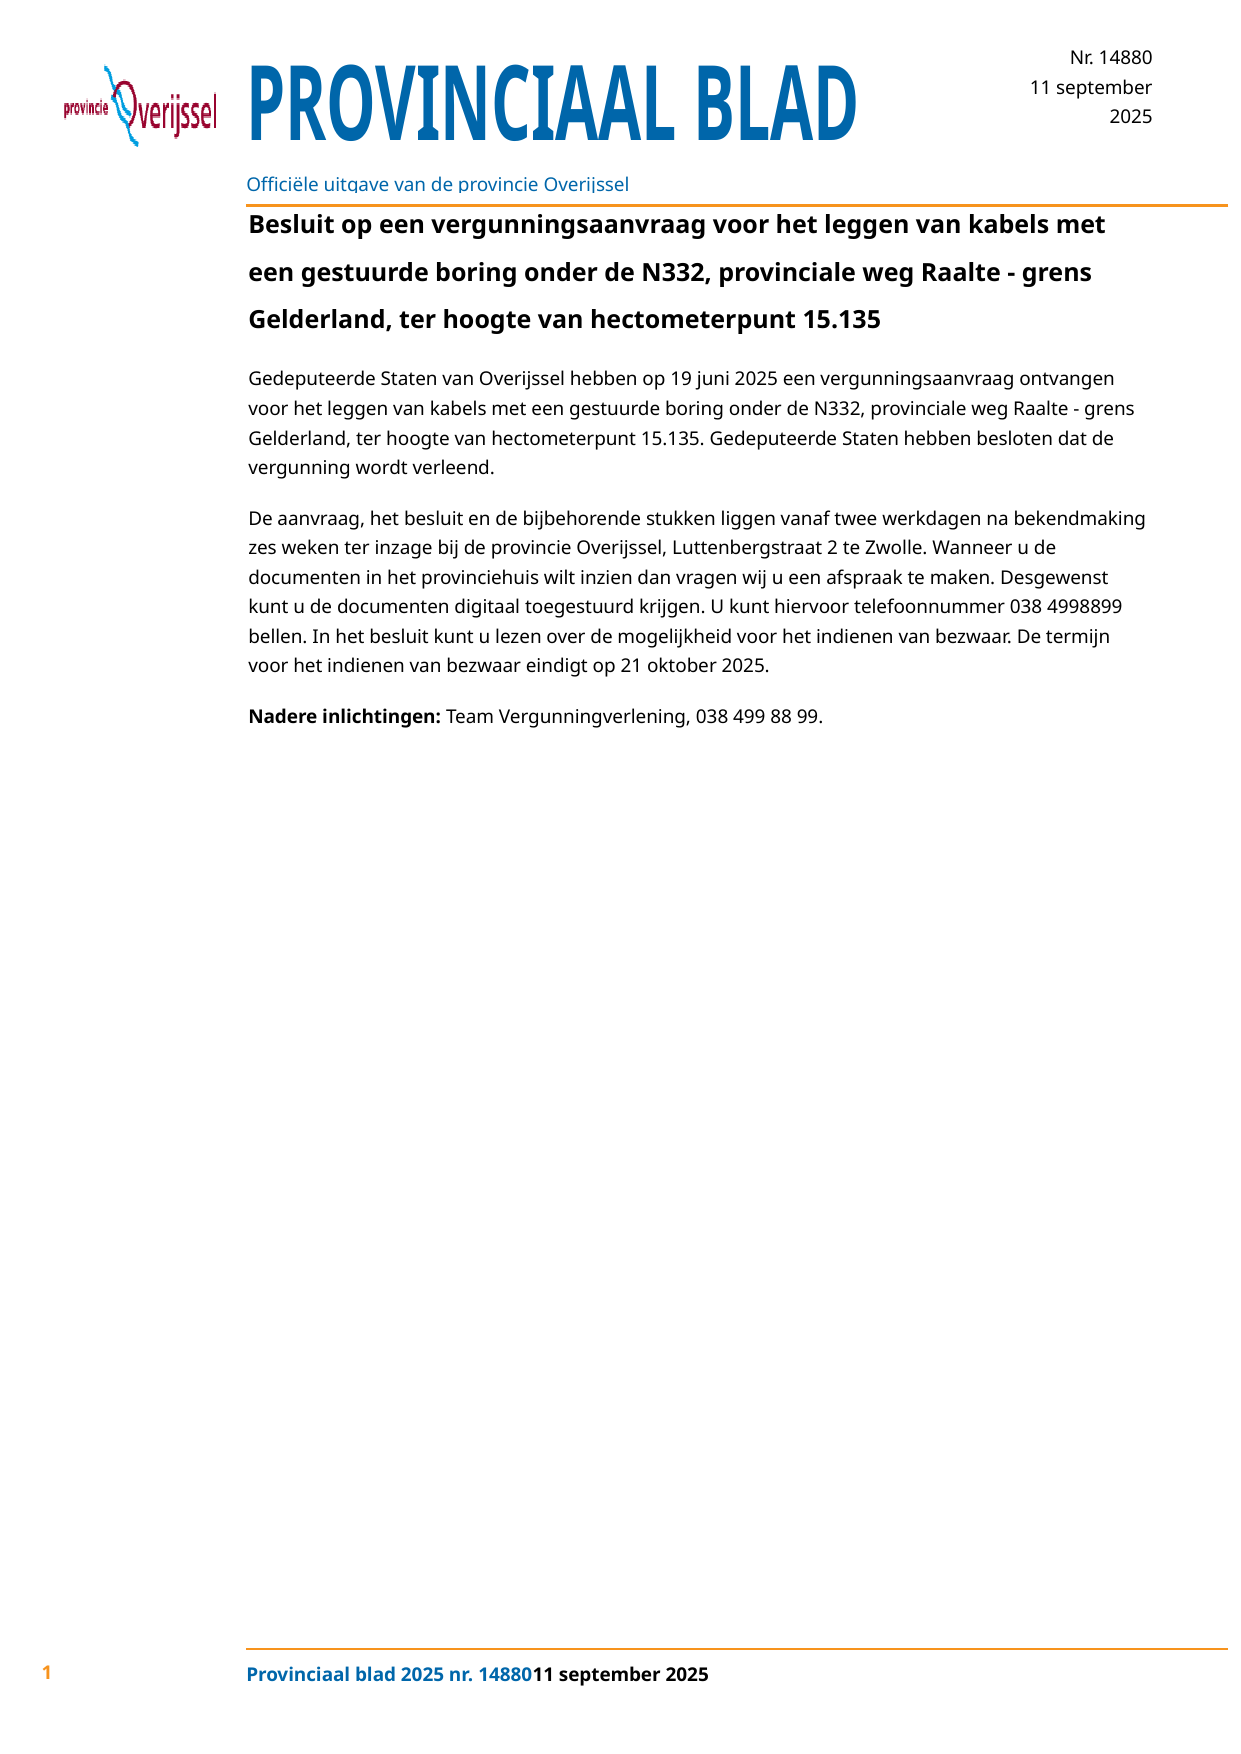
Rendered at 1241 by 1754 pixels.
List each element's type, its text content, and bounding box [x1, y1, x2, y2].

text Besluit op een vergunningsaanvraag voor het leggen van kabels met een gestuurde boring onder de N332, provinciale weg Raalte - grens Gelderland, ter hoogte van hectometerpunt 15.135 [248, 207, 1152, 336]
text Gedeputeerde Staten van Overijssel hebben op 19 juni 2025 een vergunningsaanvraag ontvangen voor het leggen van kabels met een gestuurde boring onder de N332, provinciale weg Raalte - grens Gelderland, ter hoogte van hectometerpunt 15.135. Gedeputeerde Staten hebben besloten dat de vergunning wordt verleend. [248, 366, 1152, 480]
text De aanvraag, het besluit en de bijbehorende stukken liggen vanaf twee werkdagen na bekendmaking zes weken ter inzage bij de provincie Overijssel, Luttenbergstraat 2 te Zwolle. Wanneer u de documenten in het provinciehuis wilt inzien dan vragen wij u een afspraak te maken. Desgewenst kunt u de documenten digitaal toegestuurd krijgen. U kunt hiervoor telefoonnummer 038 4998899 bellen. In het besluit kunt u lezen over de mogelijkheid voor het indienen van bezwaar. De termijn voor het indienen van bezwaar eindigt op 21 oktober 2025. [248, 505, 1152, 678]
picture [41, 47, 231, 172]
text Nadere inlichtingen: Team Vergunningverlening, 038 499 88 99. [248, 703, 1152, 729]
